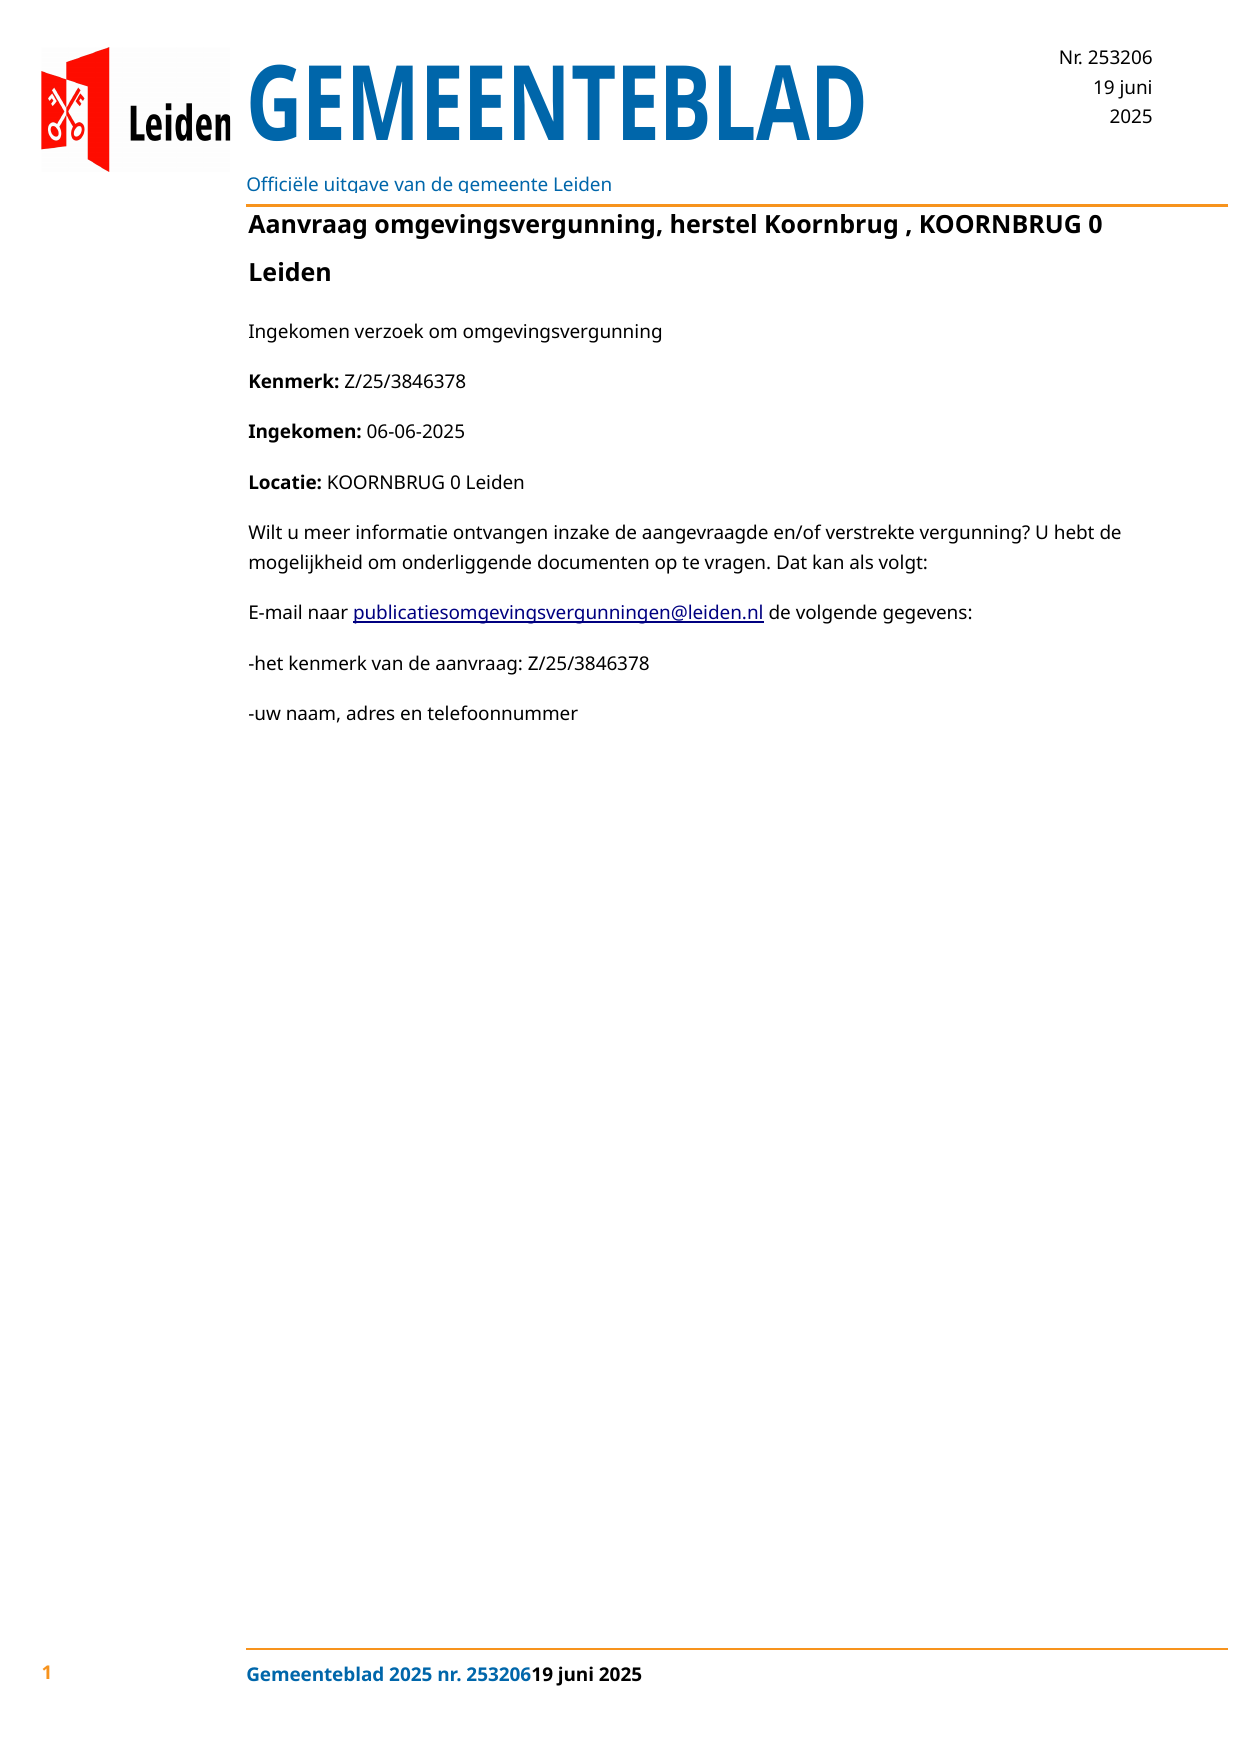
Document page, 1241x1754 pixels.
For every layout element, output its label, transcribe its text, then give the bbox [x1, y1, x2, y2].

text Locatie: KOORNBRUG 0 Leiden [248, 469, 1152, 495]
text Kenmerk: Z/25/3846378 [248, 368, 1152, 394]
text Ingekomen verzoek om omgevingsvergunning [248, 318, 1152, 344]
text Ingekomen: 06-06-2025 [248, 419, 1152, 444]
text -uw naam, adres en telefoonnummer [248, 700, 1152, 726]
text -het kenmerk van de aanvraag: Z/25/3846378 [248, 650, 1152, 676]
text Wilt u meer informatie ontvangen inzake de aangevraagde en/of verstrekte vergunning? U hebt de mogelijkheid om onderliggende documenten op te vragen. Dat kan als volgt: [248, 519, 1152, 575]
text Aanvraag omgevingsvergunning, herstel Koornbrug , KOORNBRUG 0 Leiden [248, 207, 1152, 288]
text E-mail naar publicatiesomgevingsvergunningen@leiden.nl de volgende gegevens: [248, 599, 1152, 625]
picture [41, 47, 231, 172]
